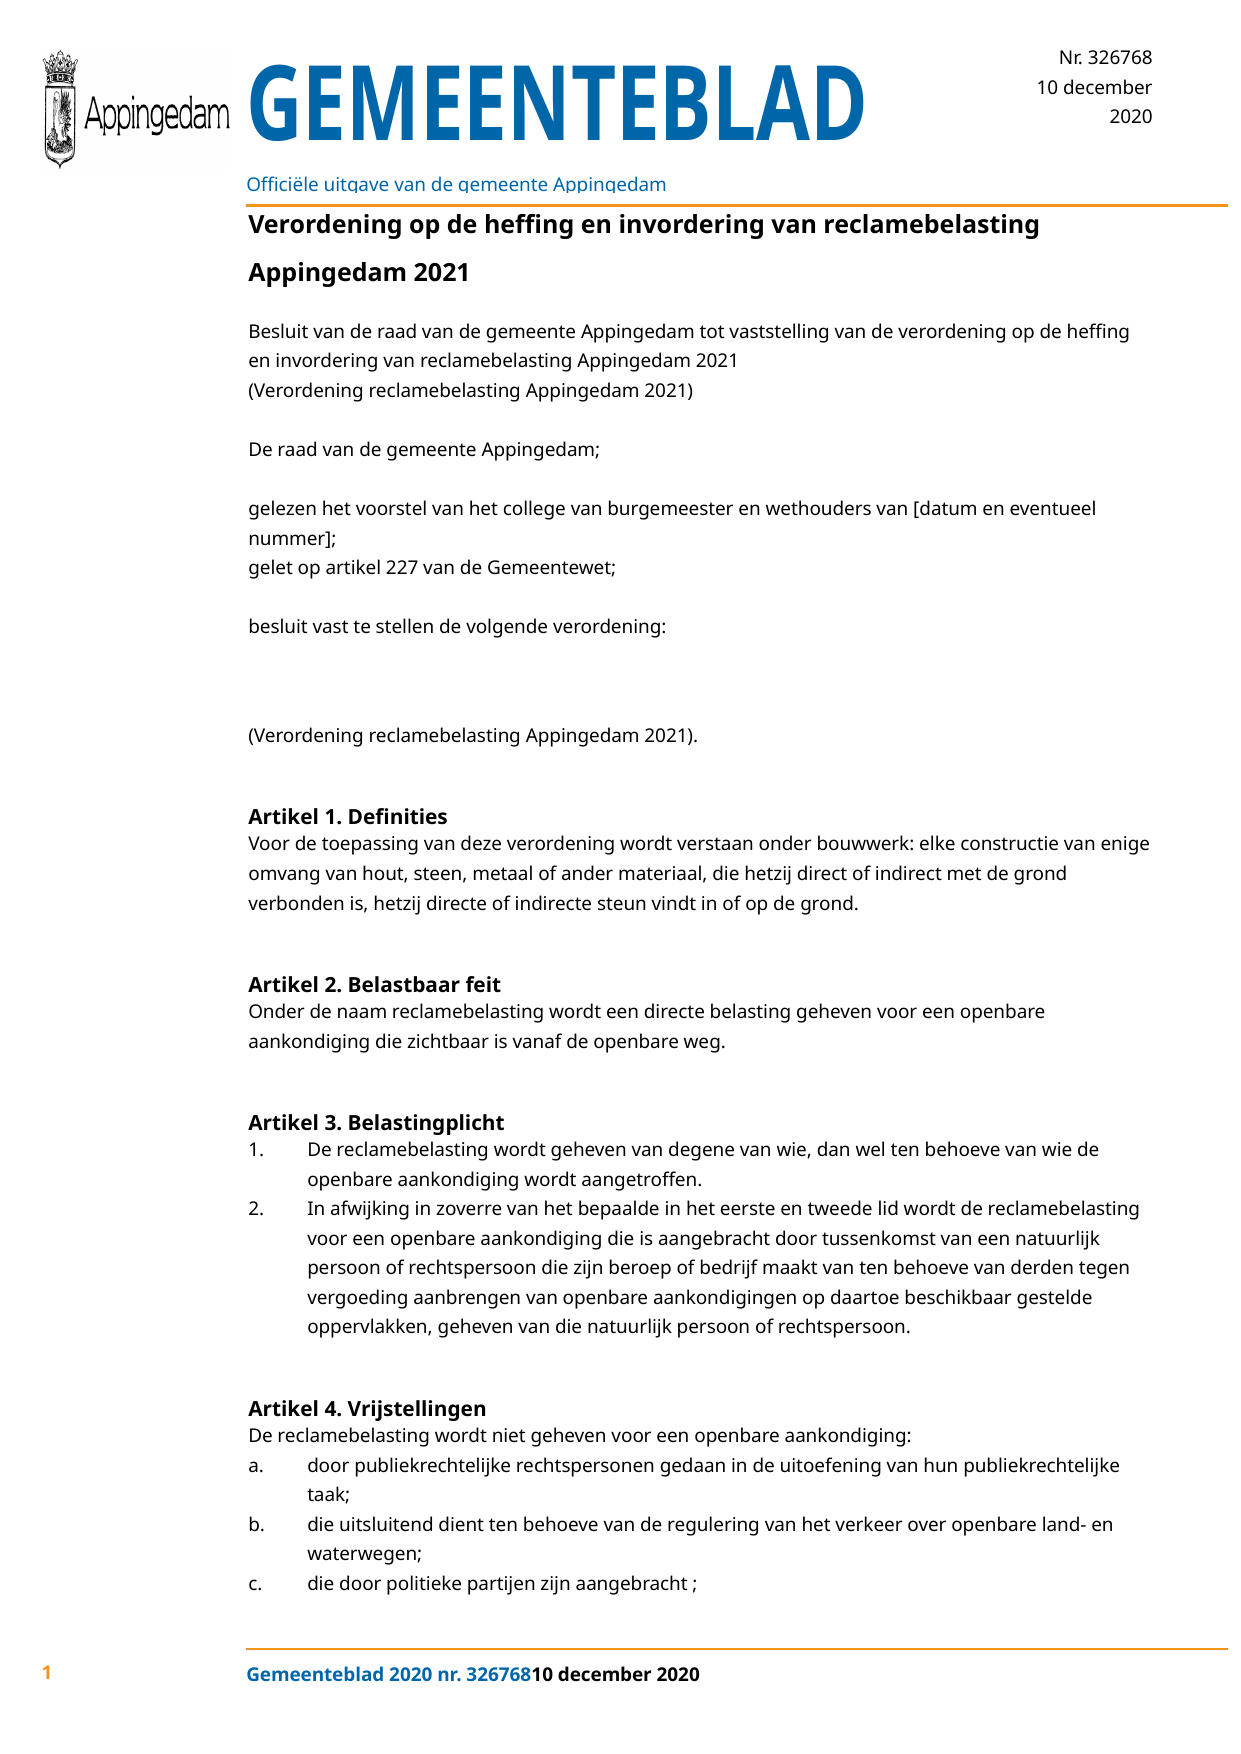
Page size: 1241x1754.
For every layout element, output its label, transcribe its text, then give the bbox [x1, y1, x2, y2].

list De reclamebelasting wordt geheven van degene van wie, dan wel ten behoeve van wie de openbare aankondiging wordt aangetroffen. [248, 1136, 1152, 1192]
text gelezen het voorstel van het college van burgemeester en wethouders van [datum en eventueel nummer]; [248, 495, 1152, 551]
text Artikel 3. Belastingplicht [248, 1108, 1152, 1136]
text Besluit van de raad van de gemeente Appingedam tot vaststelling van de verordening op de heffing en invordering van reclamebelasting Appingedam 2021 [248, 318, 1152, 373]
text (Verordening reclamebelasting Appingedam 2021) [248, 377, 1152, 403]
text Artikel 1. Definities [248, 802, 1152, 831]
text besluit vast te stellen de volgende verordening: [248, 614, 1152, 639]
text Artikel 4. Vrijstellingen [248, 1394, 1152, 1422]
text Verordening op de heffing en invordering van reclamebelasting Appingedam 2021 [248, 207, 1152, 288]
text gelet op artikel 227 van de Gemeentewet; [248, 554, 1152, 580]
text (Verordening reclamebelasting Appingedam 2021). [248, 722, 1152, 748]
text De raad van de gemeente Appingedam; [248, 436, 1152, 462]
list die door politieke partijen zijn aangebracht ; [248, 1570, 1152, 1596]
text Onder de naam reclamebelasting wordt een directe belasting geheven voor een openbare aankondiging die zichtbaar is vanaf de openbare weg. [248, 998, 1152, 1053]
list door publiekrechtelijke rechtspersonen gedaan in de uitoefening van hun publiekrechtelijke taak; [248, 1452, 1152, 1507]
list die uitsluitend dient ten behoeve van de regulering van het verkeer over openbare land- en waterwegen; [248, 1511, 1152, 1566]
text Artikel 2. Belastbaar feit [248, 970, 1152, 998]
picture [41, 47, 231, 172]
text Voor de toepassing van deze verordening wordt verstaan onder bouwwerk: elke constructie van enige omvang van hout, steen, metaal of ander materiaal, die hetzij direct of indirect met de grond verbonden is, hetzij directe of indirecte steun vindt in of op de grond. [248, 831, 1152, 916]
text De reclamebelasting wordt niet geheven voor een openbare aankondiging: [248, 1422, 1152, 1448]
list In afwijking in zoverre van het bepaalde in het eerste en tweede lid wordt de reclamebelasting voor een openbare aankondiging die is aangebracht door tussenkomst van een natuurlijk persoon of rechtspersoon die zijn beroep of bedrijf maakt van ten behoeve van derden tegen vergoeding aanbrengen van openbare aankondigingen op daartoe beschikbaar gestelde oppervlakken, geheven van die natuurlijk persoon of rechtspersoon. [248, 1195, 1152, 1339]
